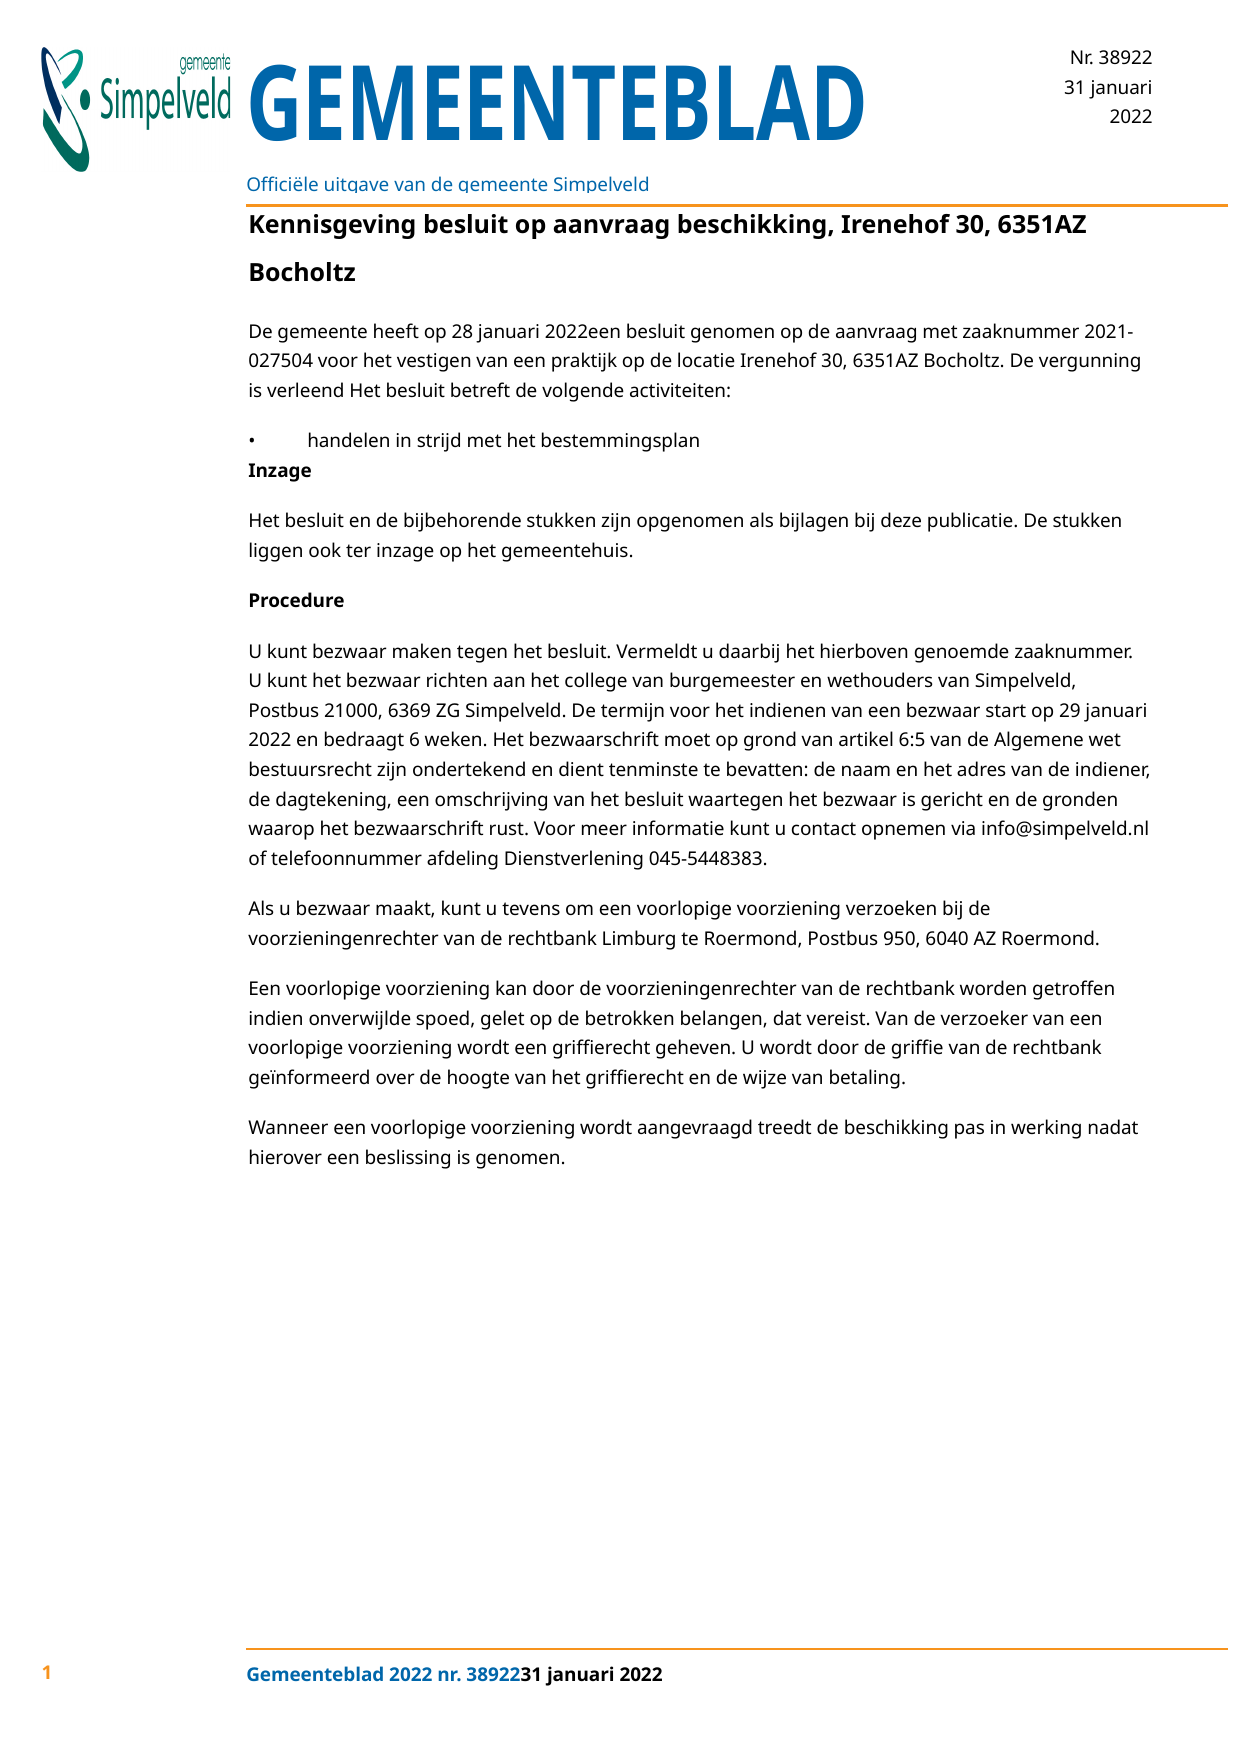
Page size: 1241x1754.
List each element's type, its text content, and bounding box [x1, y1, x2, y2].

text Een voorlopige voorziening kan door de voorzieningenrechter van de rechtbank worden getroffen indien onverwijlde spoed, gelet op de betrokken belangen, dat vereist. Van de verzoeker van een voorlopige voorziening wordt een griffierecht geheven. U wordt door de griffie van de rechtbank geïnformeerd over de hoogte van het griffierecht en de wijze van betaling. [248, 975, 1152, 1090]
text De gemeente heeft op 28 januari 2022een besluit genomen op de aanvraag met zaaknummer 2021-027504 voor het vestigen van een praktijk op de locatie Irenehof 30, 6351AZ Bocholtz. De vergunning is verleend Het besluit betreft de volgende activiteiten: [248, 318, 1152, 403]
text Procedure [248, 587, 1152, 613]
text Wanneer een voorlopige voorziening wordt aangevraagd treedt de beschikking pas in werking nadat hierover een beslissing is genomen. [248, 1114, 1152, 1170]
text Als u bezwaar maakt, kunt u tevens om een voorlopige voorziening verzoeken bij de voorzieningenrechter van de rechtbank Limburg te Roermond, Postbus 950, 6040 AZ Roermond. [248, 895, 1152, 951]
list handelen in strijd met het bestemmingsplan [248, 427, 1152, 453]
text Het besluit en de bijbehorende stukken zijn opgenomen als bijlagen bij deze publicatie. De stukken liggen ook ter inzage op het gemeentehuis. [248, 507, 1152, 563]
picture [41, 47, 231, 172]
text Inzage [248, 457, 1152, 483]
text U kunt bezwaar maken tegen het besluit. Vermeldt u daarbij het hierboven genoemde zaaknummer. U kunt het bezwaar richten aan het college van burgemeester en wethouders van Simpelveld, Postbus 21000, 6369 ZG Simpelveld. De termijn voor het indienen van een bezwaar start op 29 januari 2022 en bedraagt 6 weken. Het bezwaarschrift moet op grond van artikel 6:5 van de Algemene wet bestuursrecht zijn ondertekend en dient tenminste te bevatten: de naam en het adres van de indiener, de dagtekening, een omschrijving van het besluit waartegen het bezwaar is gericht en de gronden waarop het bezwaarschrift rust. Voor meer informatie kunt u contact opnemen via info@simpelveld.nl of telefoonnummer afdeling Dienstverlening 045-5448383. [248, 638, 1152, 871]
text Kennisgeving besluit op aanvraag beschikking, Irenehof 30, 6351AZ Bocholtz [248, 207, 1152, 288]
